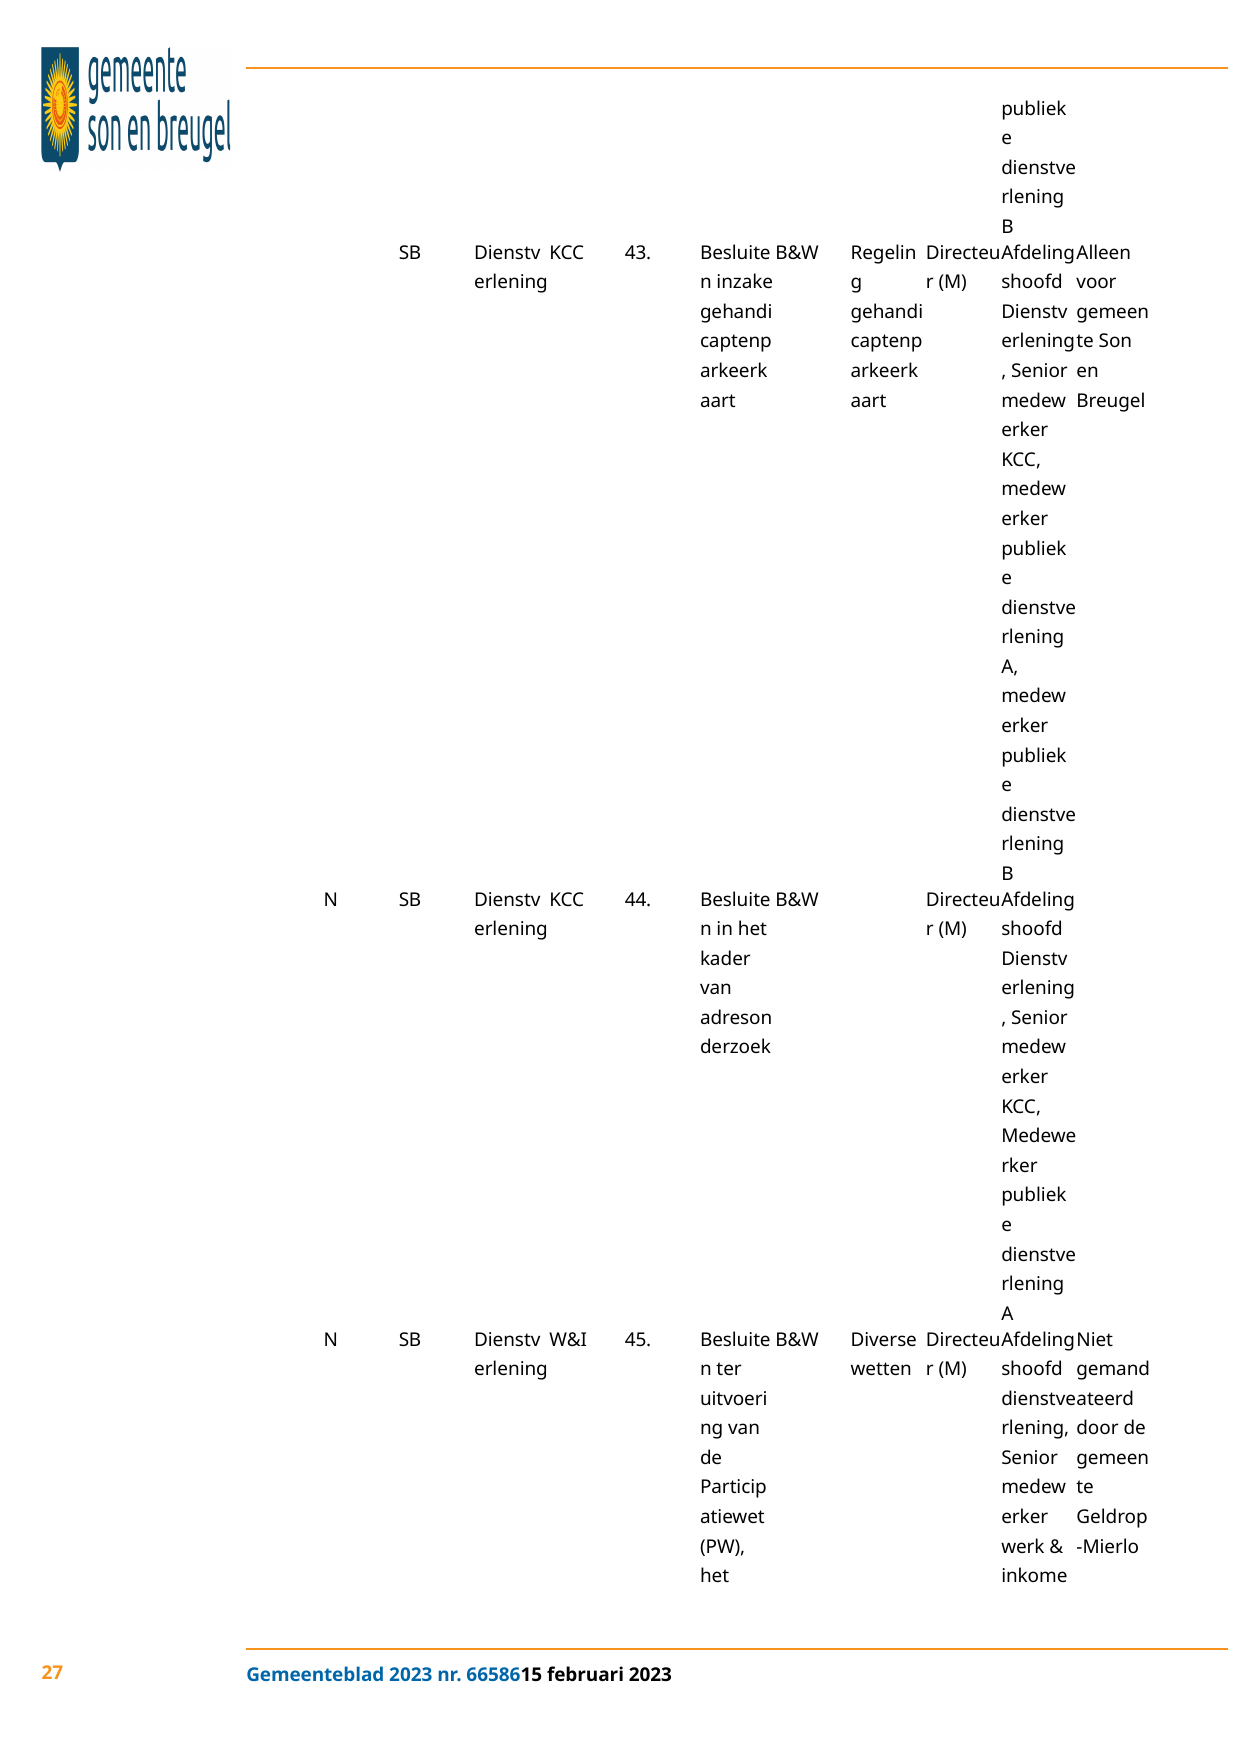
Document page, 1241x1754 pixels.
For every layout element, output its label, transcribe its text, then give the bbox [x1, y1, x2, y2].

table_cell [474, 95, 549, 239]
table_cell SB [399, 239, 474, 886]
picture [41, 47, 231, 172]
table_cell Dienstverlening [474, 239, 549, 886]
table_cell [248, 886, 323, 1326]
table_cell KCC [549, 886, 624, 1326]
table_cell [248, 95, 323, 239]
table_cell [625, 886, 700, 1326]
table_cell Dienstverlening [474, 886, 549, 1326]
table_cell Afdelingshoofd Dienstverlening, Senior medewerker KCC, medewerker publieke dienstverlening A, medewerker publieke dienstverlening B [1001, 239, 1076, 886]
table_cell [248, 1326, 323, 1588]
table_cell [850, 886, 926, 1326]
table_cell [399, 95, 474, 239]
table_cell [850, 95, 926, 239]
table_cell [926, 95, 1001, 239]
table_cell N [323, 886, 398, 1326]
table_cell W&I [549, 1326, 624, 1588]
table_cell Directeur (M) [926, 1326, 1001, 1588]
table_cell SB [399, 886, 474, 1326]
table_cell Afdelingshoofd Dienstverlening, Senior medewerker KCC, Medewerker publieke dienstverlening A [1001, 886, 1076, 1326]
table_cell B&W [775, 1326, 850, 1588]
table_cell [700, 95, 775, 239]
table_cell [775, 95, 850, 239]
table_cell [323, 95, 398, 239]
table_cell Diverse wetten [850, 1326, 926, 1588]
table_cell [625, 95, 700, 239]
table_cell B&W [775, 886, 850, 1326]
table_cell publieke dienstverlening B [1001, 95, 1076, 239]
table_cell Directeur (M) [926, 239, 1001, 886]
table_cell SB [399, 1326, 474, 1588]
table_cell KCC [549, 239, 624, 886]
table_cell [1076, 886, 1152, 1326]
table_cell Besluiten in het kader van adresonderzoek [700, 886, 775, 1326]
table_cell [549, 95, 624, 239]
table_cell [1076, 95, 1152, 239]
table_cell Directeur (M) [926, 886, 1001, 1326]
table_cell Afdelingshoofd dienstverlening, Senior medewerker werk & inkome [1001, 1326, 1076, 1588]
table_cell [248, 239, 323, 886]
table_cell Besluiten ter uitvoering van de Participatiewet (PW), het [700, 1326, 775, 1588]
table_cell Alleen voor gemeente Son en Breugel [1076, 239, 1152, 886]
table_cell [625, 239, 700, 886]
table_cell [323, 239, 398, 886]
table_cell B&W [775, 239, 850, 886]
table_cell Dienstverlening [474, 1326, 549, 1588]
table_cell N [323, 1326, 398, 1588]
table_cell Niet gemandateerd door de gemeente Geldrop-Mierlo [1076, 1326, 1152, 1588]
table_cell Regeling gehandicaptenparkeerkaart [850, 239, 926, 886]
table_cell Besluiten inzake gehandicaptenparkeerkaart [700, 239, 775, 886]
table_cell [625, 1326, 700, 1588]
